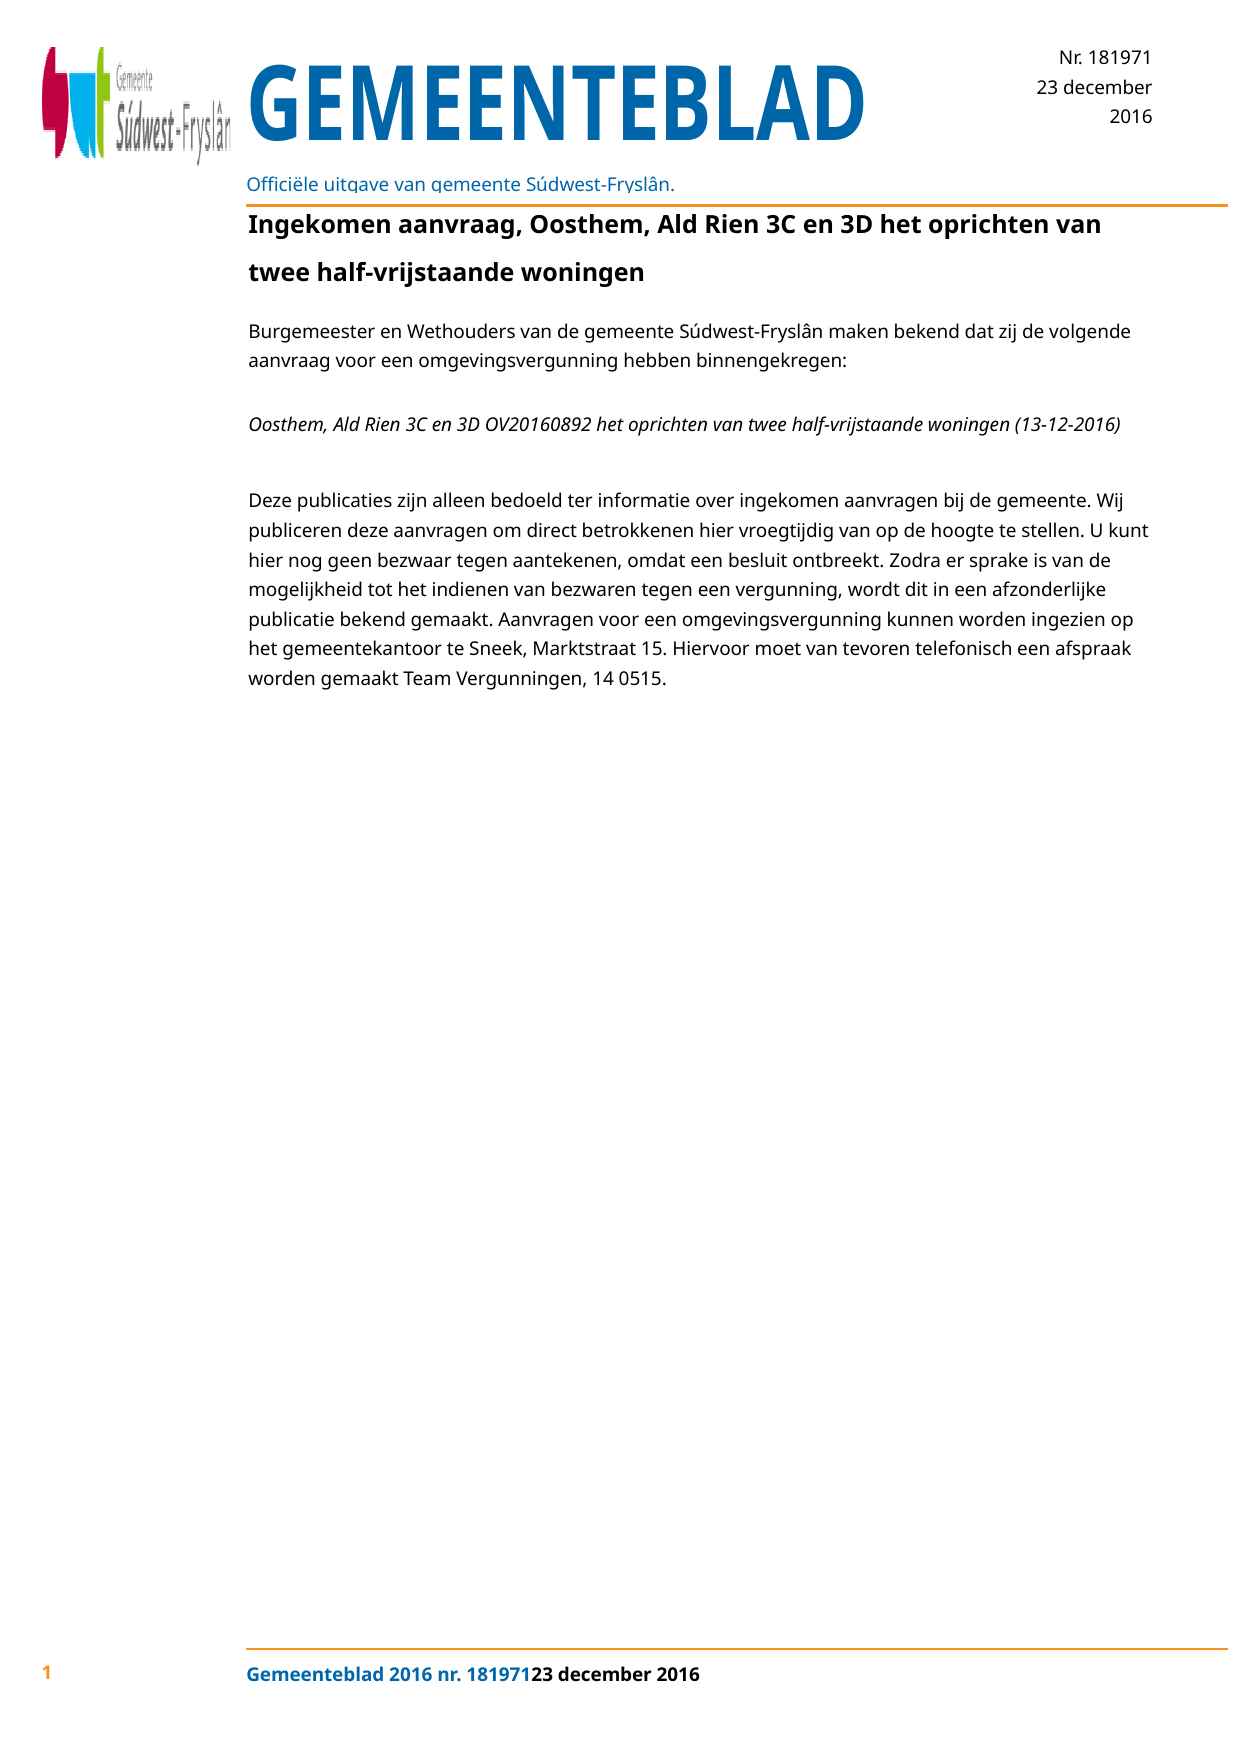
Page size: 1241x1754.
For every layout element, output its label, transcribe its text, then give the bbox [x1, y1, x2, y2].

text Oosthem, Ald Rien 3C en 3D OV20160892 het oprichten van twee half-vrijstaande woningen (13-12-2016) [248, 411, 1152, 437]
text Burgemeester en Wethouders van de gemeente Súdwest-Fryslân maken bekend dat zij de volgende aanvraag voor een omgevingsvergunning hebben binnengekregen: [248, 318, 1152, 373]
text Ingekomen aanvraag, Oosthem, Ald Rien 3C en 3D het oprichten van twee half-vrijstaande woningen [248, 207, 1152, 288]
picture [41, 47, 231, 172]
text Deze publicaties zijn alleen bedoeld ter informatie over ingekomen aanvragen bij de gemeente. Wij publiceren deze aanvragen om direct betrokkenen hier vroegtijdig van op de hoogte te stellen. U kunt hier nog geen bezwaar tegen aantekenen, omdat een besluit ontbreekt. Zodra er sprake is van de mogelijkheid tot het indienen van bezwaren tegen een vergunning, wordt dit in een afzonderlijke publicatie bekend gemaakt. Aanvragen voor een omgevingsvergunning kunnen worden ingezien op het gemeentekantoor te Sneek, Marktstraat 15. Hiervoor moet van tevoren telefonisch een afspraak worden gemaakt Team Vergunningen, 14 0515. [248, 488, 1152, 691]
